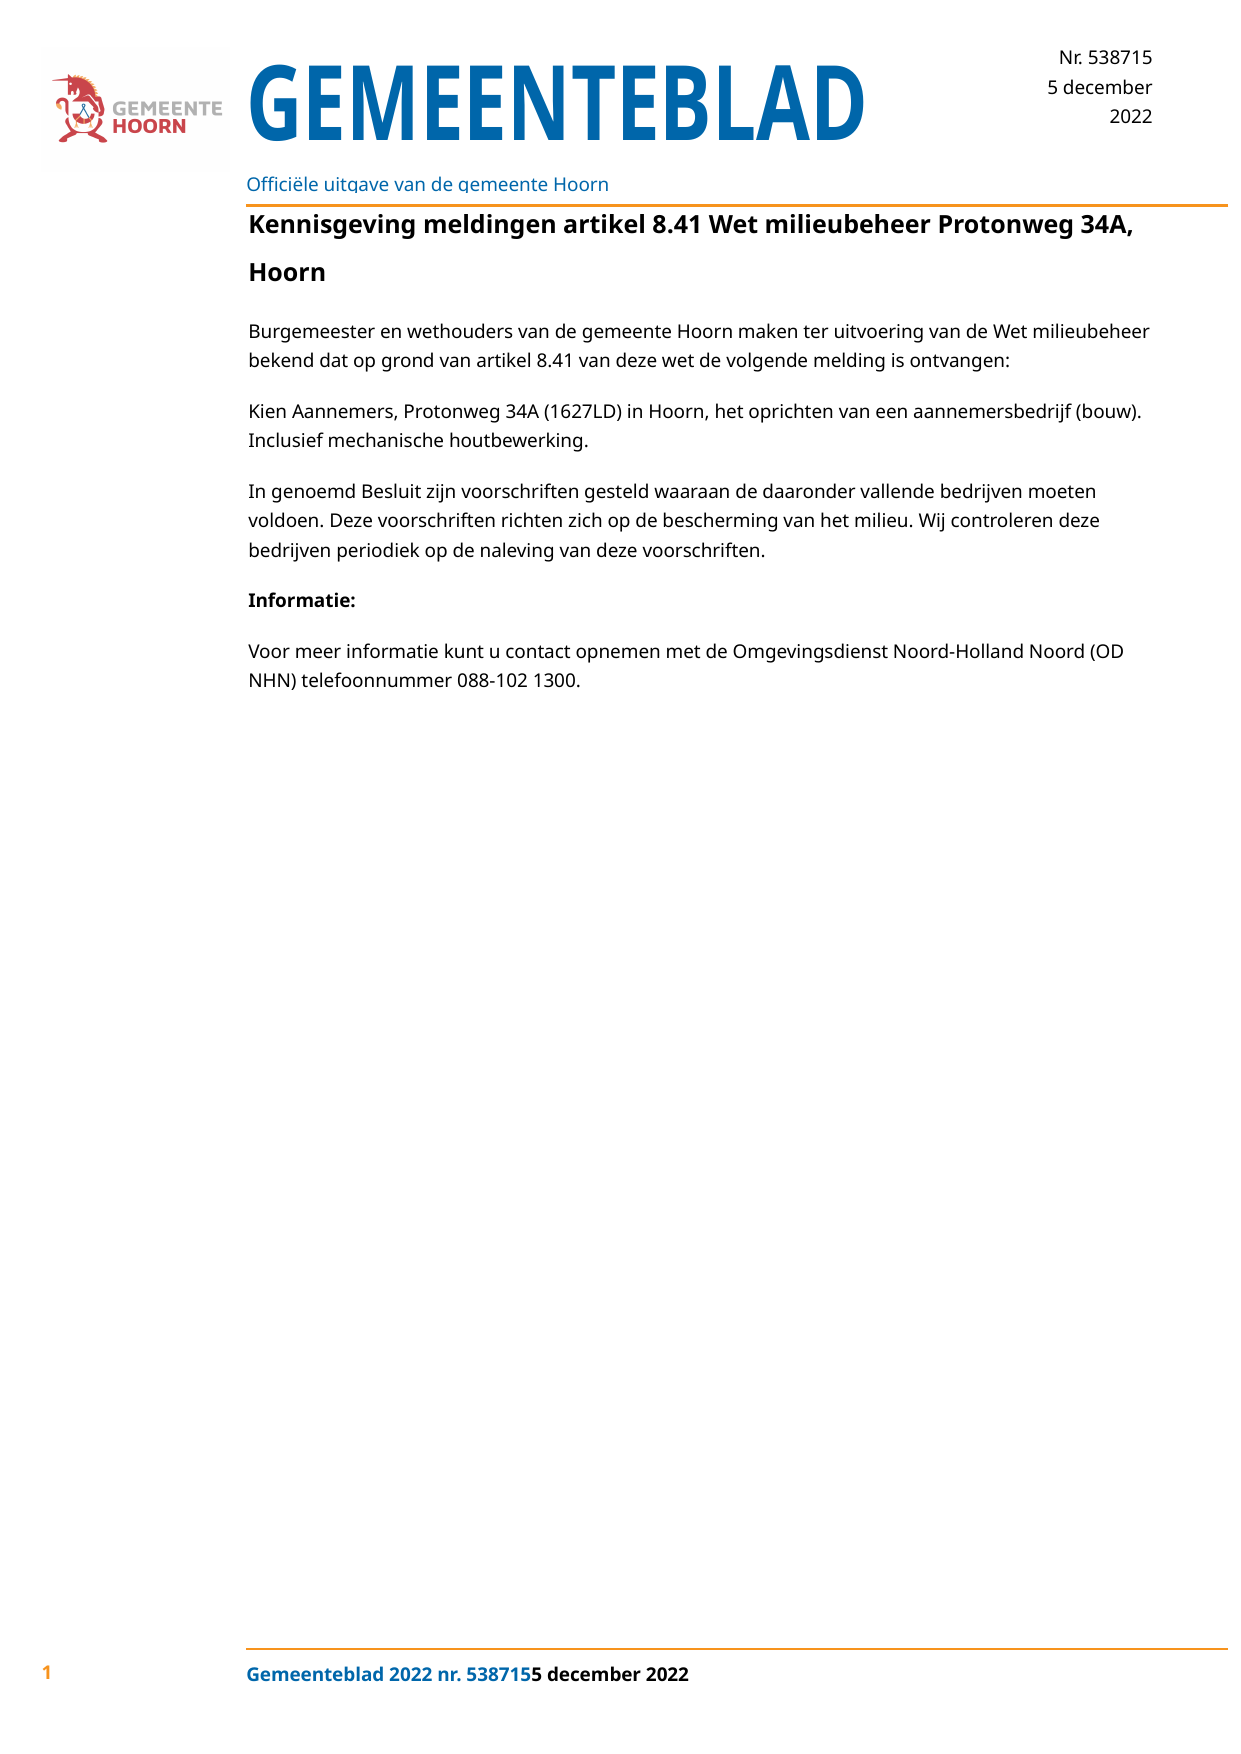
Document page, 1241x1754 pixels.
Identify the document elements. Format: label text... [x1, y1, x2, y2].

text Informatie: [248, 587, 1152, 613]
text In genoemd Besluit zijn voorschriften gesteld waaraan de daaronder vallende bedrijven moeten voldoen. Deze voorschriften richten zich op de bescherming van het milieu. Wij controleren deze bedrijven periodiek op de naleving van deze voorschriften. [248, 478, 1152, 563]
text Burgemeester en wethouders van de gemeente Hoorn maken ter uitvoering van de Wet milieubeheer bekend dat op grond van artikel 8.41 van deze wet de volgende melding is ontvangen: [248, 318, 1152, 373]
picture [41, 47, 231, 172]
text Voor meer informatie kunt u contact opnemen met de Omgevingsdienst Noord-Holland Noord (OD NHN) telefoonnummer 088-102 1300. [248, 638, 1152, 693]
text Kien Aannemers, Protonweg 34A (1627LD) in Hoorn, het oprichten van een aannemersbedrijf (bouw). Inclusief mechanische houtbewerking. [248, 398, 1152, 453]
text Kennisgeving meldingen artikel 8.41 Wet milieubeheer Protonweg 34A, Hoorn [248, 207, 1152, 288]
